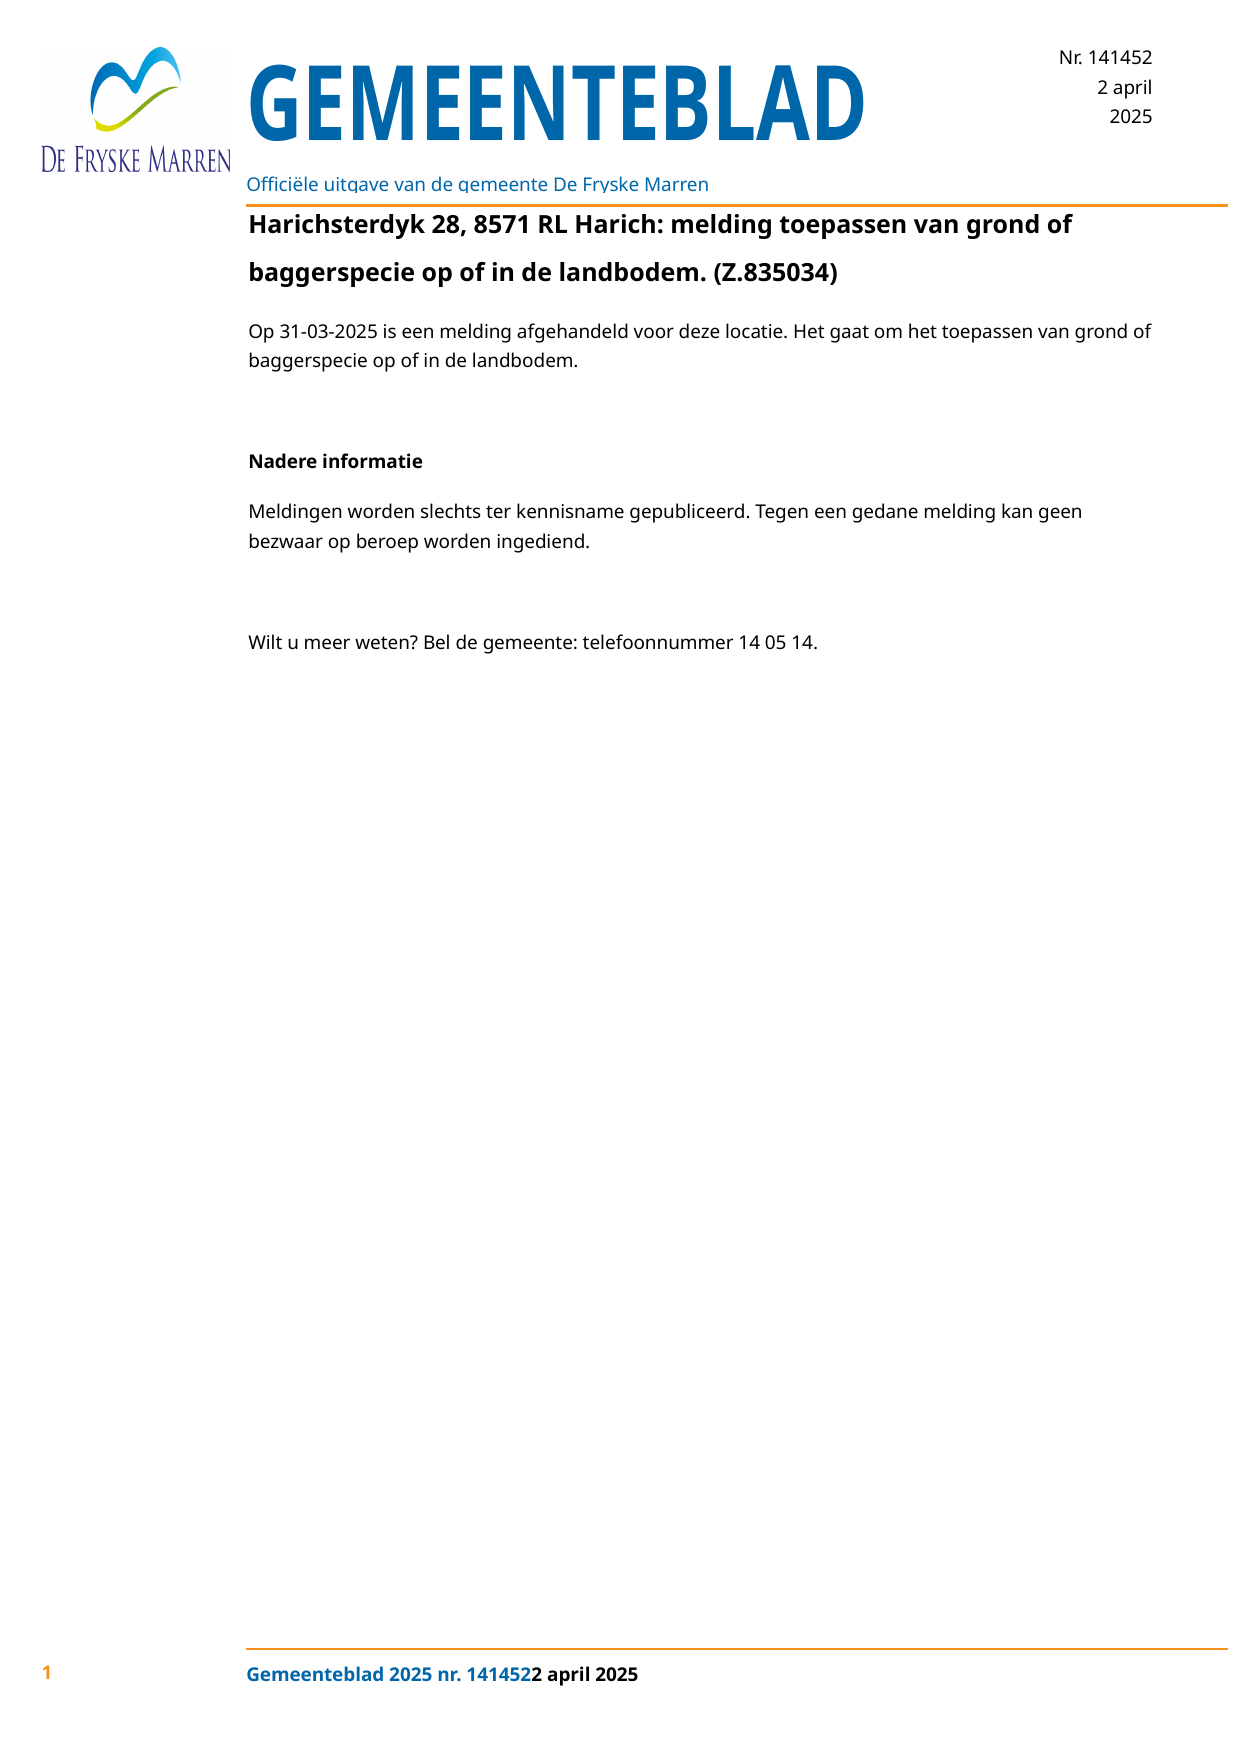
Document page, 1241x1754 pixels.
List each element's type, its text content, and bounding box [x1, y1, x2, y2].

text Wilt u meer weten? Bel de gemeente: telefoonnummer 14 05 14. [248, 629, 1152, 655]
text Harichsterdyk 28, 8571 RL Harich: melding toepassen van grond of baggerspecie op of in de landbodem. (Z.835034) [248, 207, 1152, 288]
text Op 31-03-2025 is een melding afgehandeld voor deze locatie. Het gaat om het toepassen van grond of baggerspecie op of in de landbodem. [248, 318, 1152, 373]
text Nadere informatie [248, 448, 1152, 474]
picture [41, 47, 231, 172]
text Meldingen worden slechts ter kennisname gepubliceerd. Tegen een gedane melding kan geen bezwaar op beroep worden ingediend. [248, 499, 1152, 554]
